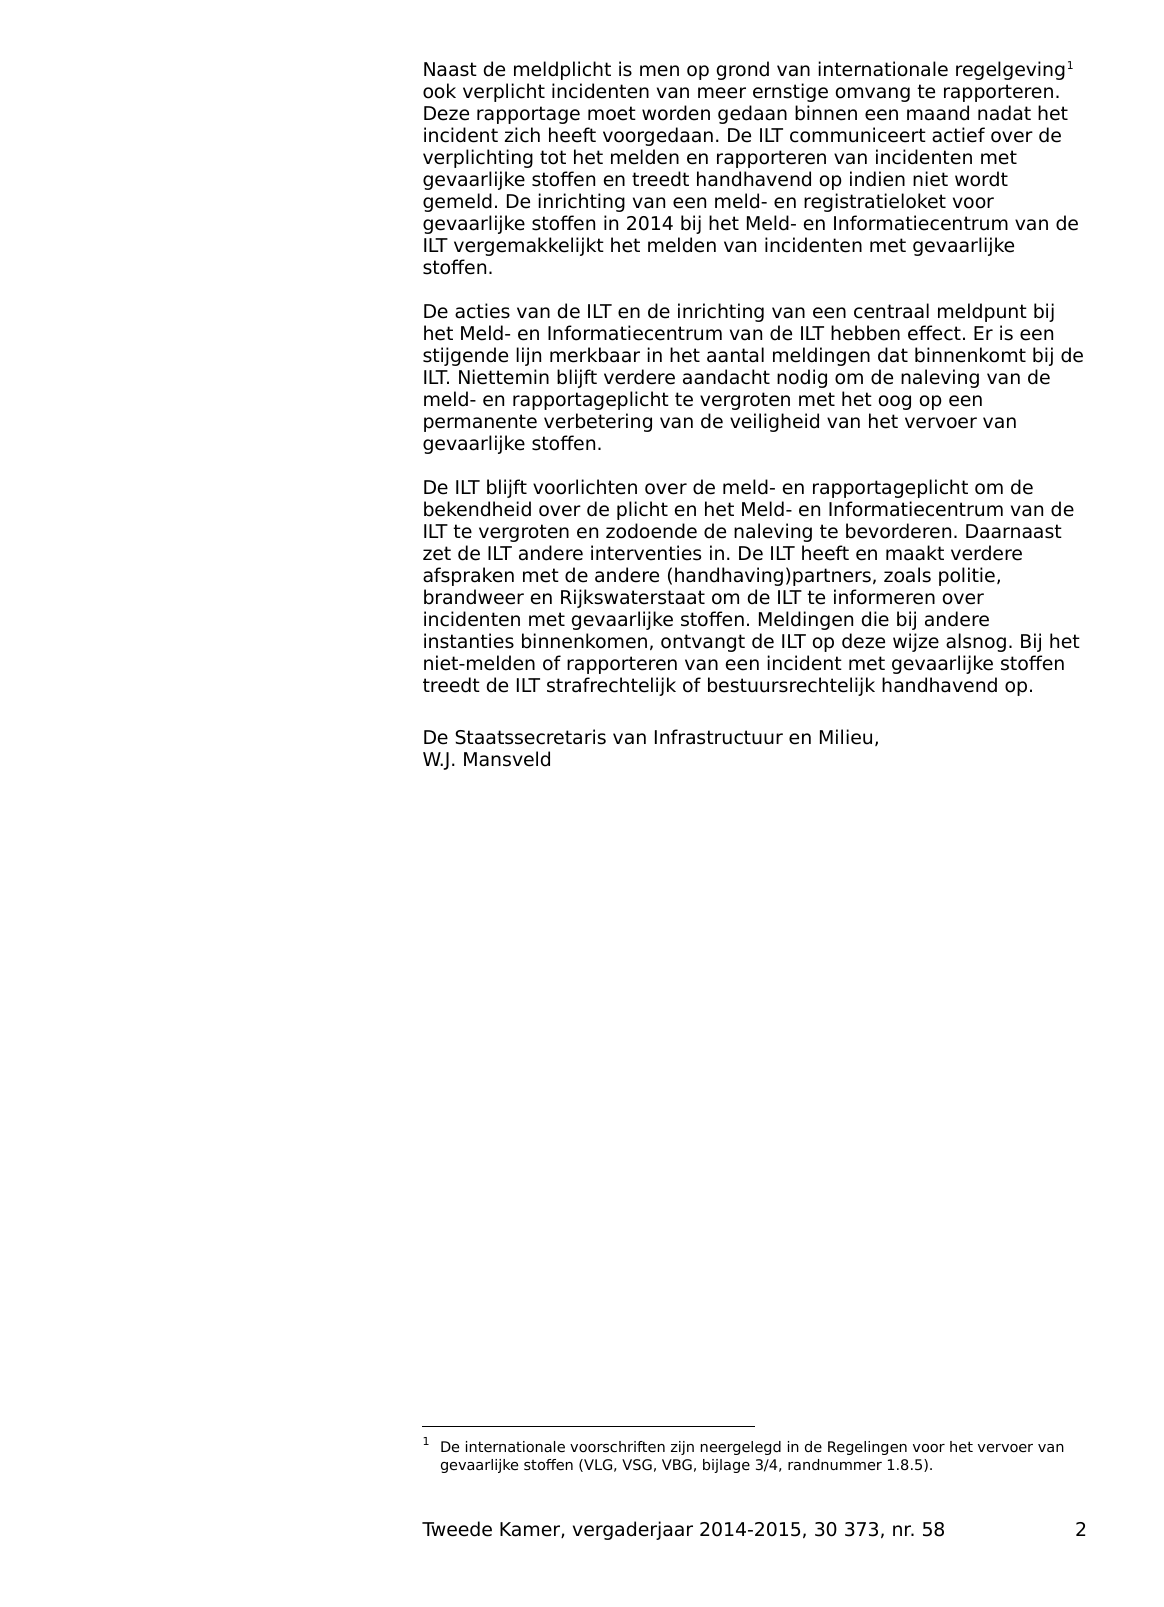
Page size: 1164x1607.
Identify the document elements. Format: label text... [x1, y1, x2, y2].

text De internationale voorschriften zijn neergelegd in de Regelingen voor het vervoer van gevaarlijke stoffen (VLG, VSG, VBG, bijlage 3/4, randnummer 1.8.5). [422, 1435, 1087, 1474]
text Naast de meldplicht is men op grond van internationale regelgeving ook verplicht incidenten van meer ernstige omvang te rapporteren. Deze rapportage moet worden gedaan binnen een maand nadat het incident zich heeft voorgedaan. De ILT communiceert actief over de verplichting tot het melden en rapporteren van incidenten met gevaarlijke stoffen en treedt handhavend op indien niet wordt gemeld. De inrichting van een meld- en registratieloket voor gevaarlijke stoffen in 2014 bij het Meld- en Informatiecentrum van de ILT vergemakkelijkt het melden van incidenten met gevaarlijke stoffen. [422, 59, 1087, 279]
text De ILT blijft voorlichten over de meld- en rapportageplicht om de bekendheid over de plicht en het Meld- en Informatiecentrum van de ILT te vergroten en zodoende de naleving te bevorderen. Daarnaast zet de ILT andere interventies in. De ILT heeft en maakt verdere afspraken met de andere (handhaving)partners, zoals politie, brandweer en Rijkswaterstaat om de ILT te informeren over incidenten met gevaarlijke stoffen. Meldingen die bij andere instanties binnenkomen, ontvangt de ILT op deze wijze alsnog. Bij het niet-melden of rapporteren van een incident met gevaarlijke stoffen treedt de ILT strafrechtelijk of bestuursrechtelijk handhavend op. [422, 477, 1087, 697]
text De acties van de ILT en de inrichting van een centraal meldpunt bij het Meld- en Informatiecentrum van de ILT hebben effect. Er is een stijgende lijn merkbaar in het aantal meldingen dat binnenkomt bij de ILT. Niettemin blijft verdere aandacht nodig om de naleving van de meld- en rapportageplicht te vergroten met het oog op een permanente verbetering van de veiligheid van het vervoer van gevaarlijke stoffen. [422, 301, 1087, 455]
text De Staatssecretaris van Infrastructuur en Milieu, W.J. Mansveld [422, 727, 1087, 771]
